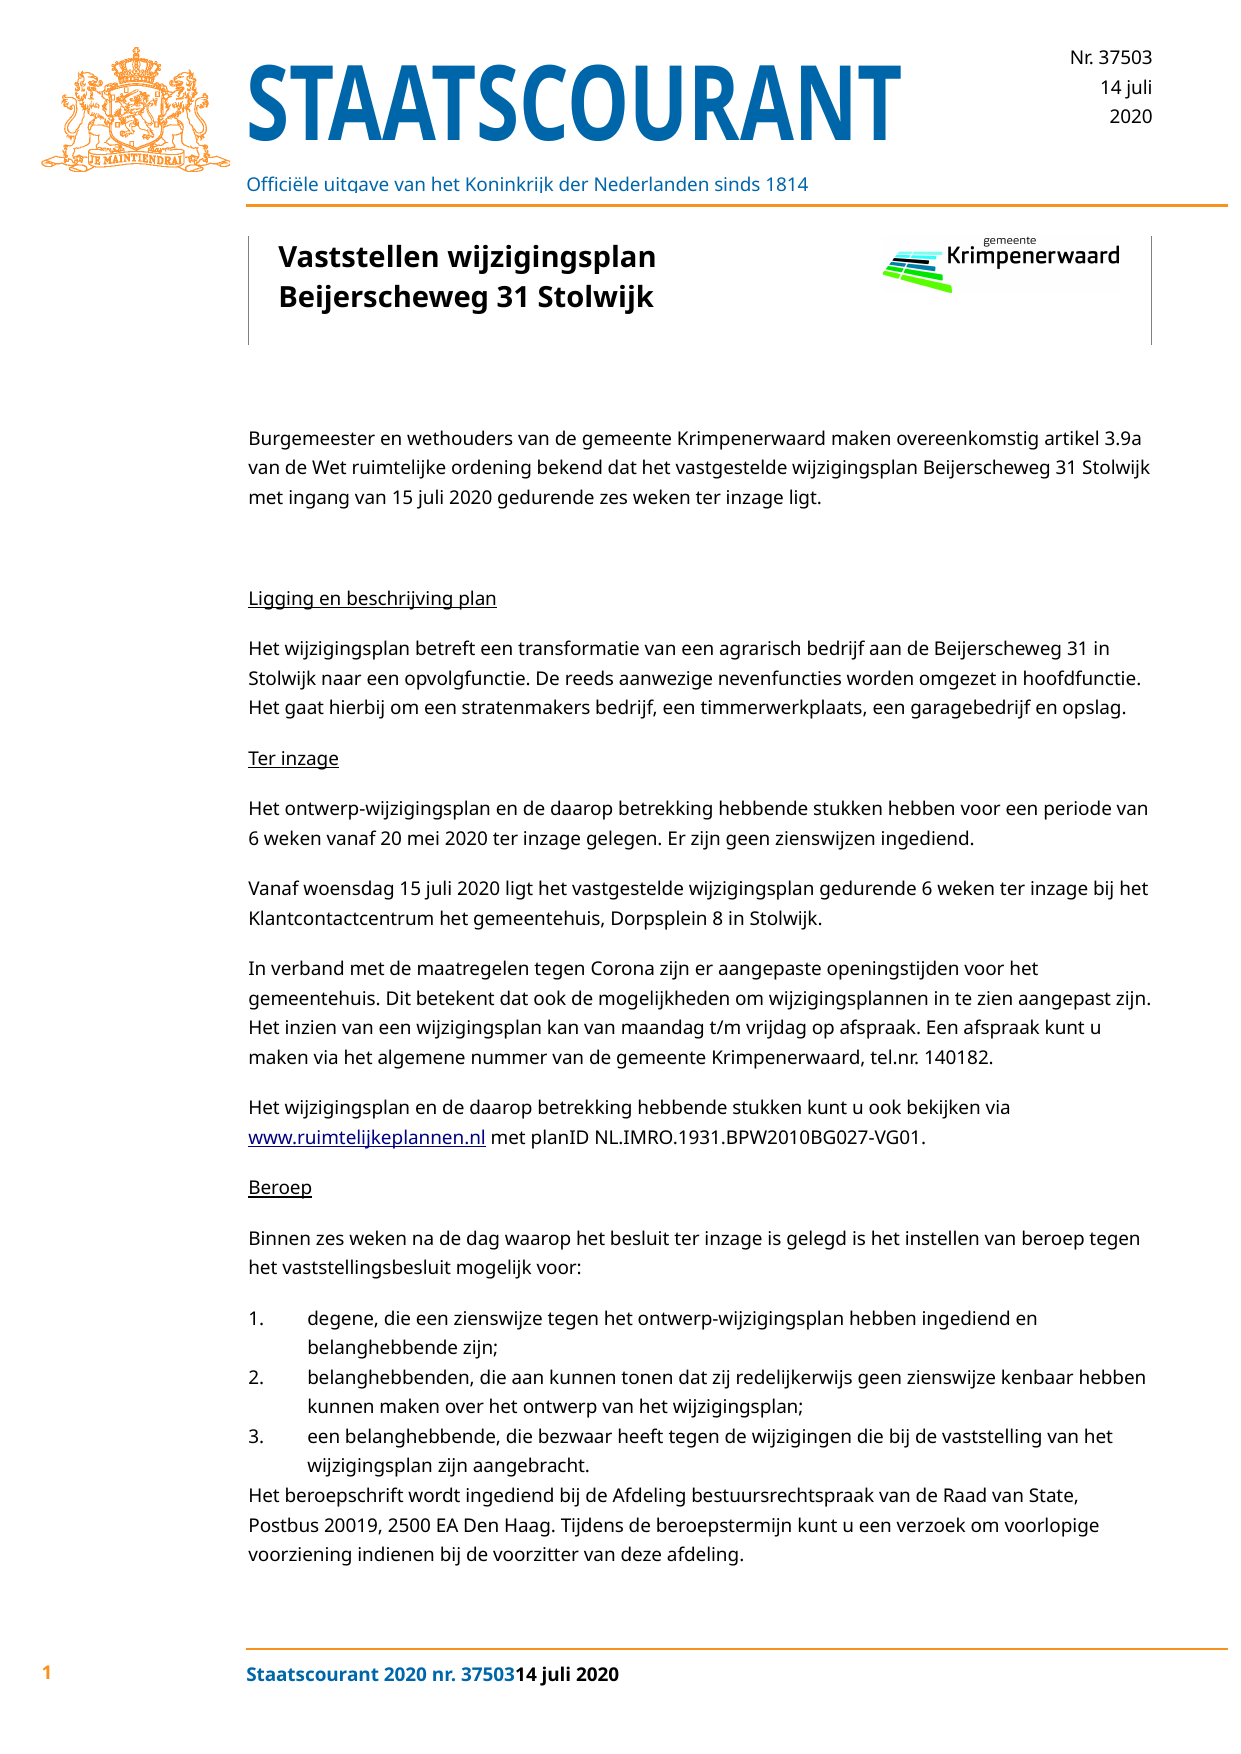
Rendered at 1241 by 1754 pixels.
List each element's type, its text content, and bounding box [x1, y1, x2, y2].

picture [41, 47, 231, 172]
picture [882, 236, 1119, 293]
text Burgemeester en wethouders van de gemeente Krimpenerwaard maken overeenkomstig artikel 3.9a van de Wet ruimtelijke ordening bekend dat het vastgestelde wijzigingsplan Beijerscheweg 31 Stolwijk met ingang van 15 juli 2020 gedurende zes weken ter inzage ligt. [248, 425, 1152, 509]
text Het wijzigingsplan betreft een transformatie van een agrarisch bedrijf aan de Beijerscheweg 31 in Stolwijk naar een opvolgfunctie. De reeds aanwezige nevenfuncties worden omgezet in hoofdfunctie. Het gaat hierbij om een stratenmakers bedrijf, een timmerwerkplaats, een garagebedrijf en opslag. [248, 635, 1152, 720]
text Beroep [248, 1174, 1152, 1200]
text Ligging en beschrijving plan [248, 585, 1152, 610]
list degene, die een zienswijze tegen het ontwerp-wijzigingsplan hebben ingediend en belanghebbende zijn; [248, 1305, 1152, 1360]
text Het ontwerp-wijzigingsplan en de daarop betrekking hebbende stukken hebben voor een periode van 6 weken vanaf 20 mei 2020 ter inzage gelegen. Er zijn geen zienswijzen ingediend. [248, 795, 1152, 850]
text Het wijzigingsplan en de daarop betrekking hebbende stukken kunt u ook bekijken via www.ruimtelijkeplannen.nl met planID NL.IMRO.1931.BPW2010BG027-VG01. [248, 1094, 1152, 1149]
table_header [850, 236, 1151, 345]
text Ter inzage [248, 745, 1152, 770]
text In verband met de maatregelen tegen Corona zijn er aangepaste openingstijden voor het gemeentehuis. Dit betekent dat ook de mogelijkheden om wijzigingsplannen in te zien aangepast zijn. Het inzien van een wijzigingsplan kan van maandag t/m vrijdag op afspraak. Een afspraak kunt u maken via het algemene nummer van de gemeente Krimpenerwaard, tel.nr. 140182. [248, 955, 1152, 1069]
text Vanaf woensdag 15 juli 2020 ligt het vastgestelde wijzigingsplan gedurende 6 weken ter inzage bij het Klantcontactcentrum het gemeentehuis, Dorpsplein 8 in Stolwijk. [248, 875, 1152, 930]
table_header Vaststellen wijzigingsplan Beijerscheweg 31 Stolwijk [249, 236, 850, 345]
list een belanghebbende, die bezwaar heeft tegen de wijzigingen die bij de vaststelling van het wijzigingsplan zijn aangebracht. [248, 1423, 1152, 1478]
list belanghebbenden, die aan kunnen tonen dat zij redelijkerwijs geen zienswijze kenbaar hebben kunnen maken over het ontwerp van het wijzigingsplan; [248, 1364, 1152, 1419]
text Binnen zes weken na de dag waarop het besluit ter inzage is gelegd is het instellen van beroep tegen het vaststellingsbesluit mogelijk voor: [248, 1225, 1152, 1280]
text Het beroepschrift wordt ingediend bij de Afdeling bestuursrechtspraak van de Raad van State, Postbus 20019, 2500 EA Den Haag. Tijdens de beroepstermijn kunt u een verzoek om voorlopige voorziening indienen bij de voorzitter van deze afdeling. [248, 1482, 1152, 1567]
